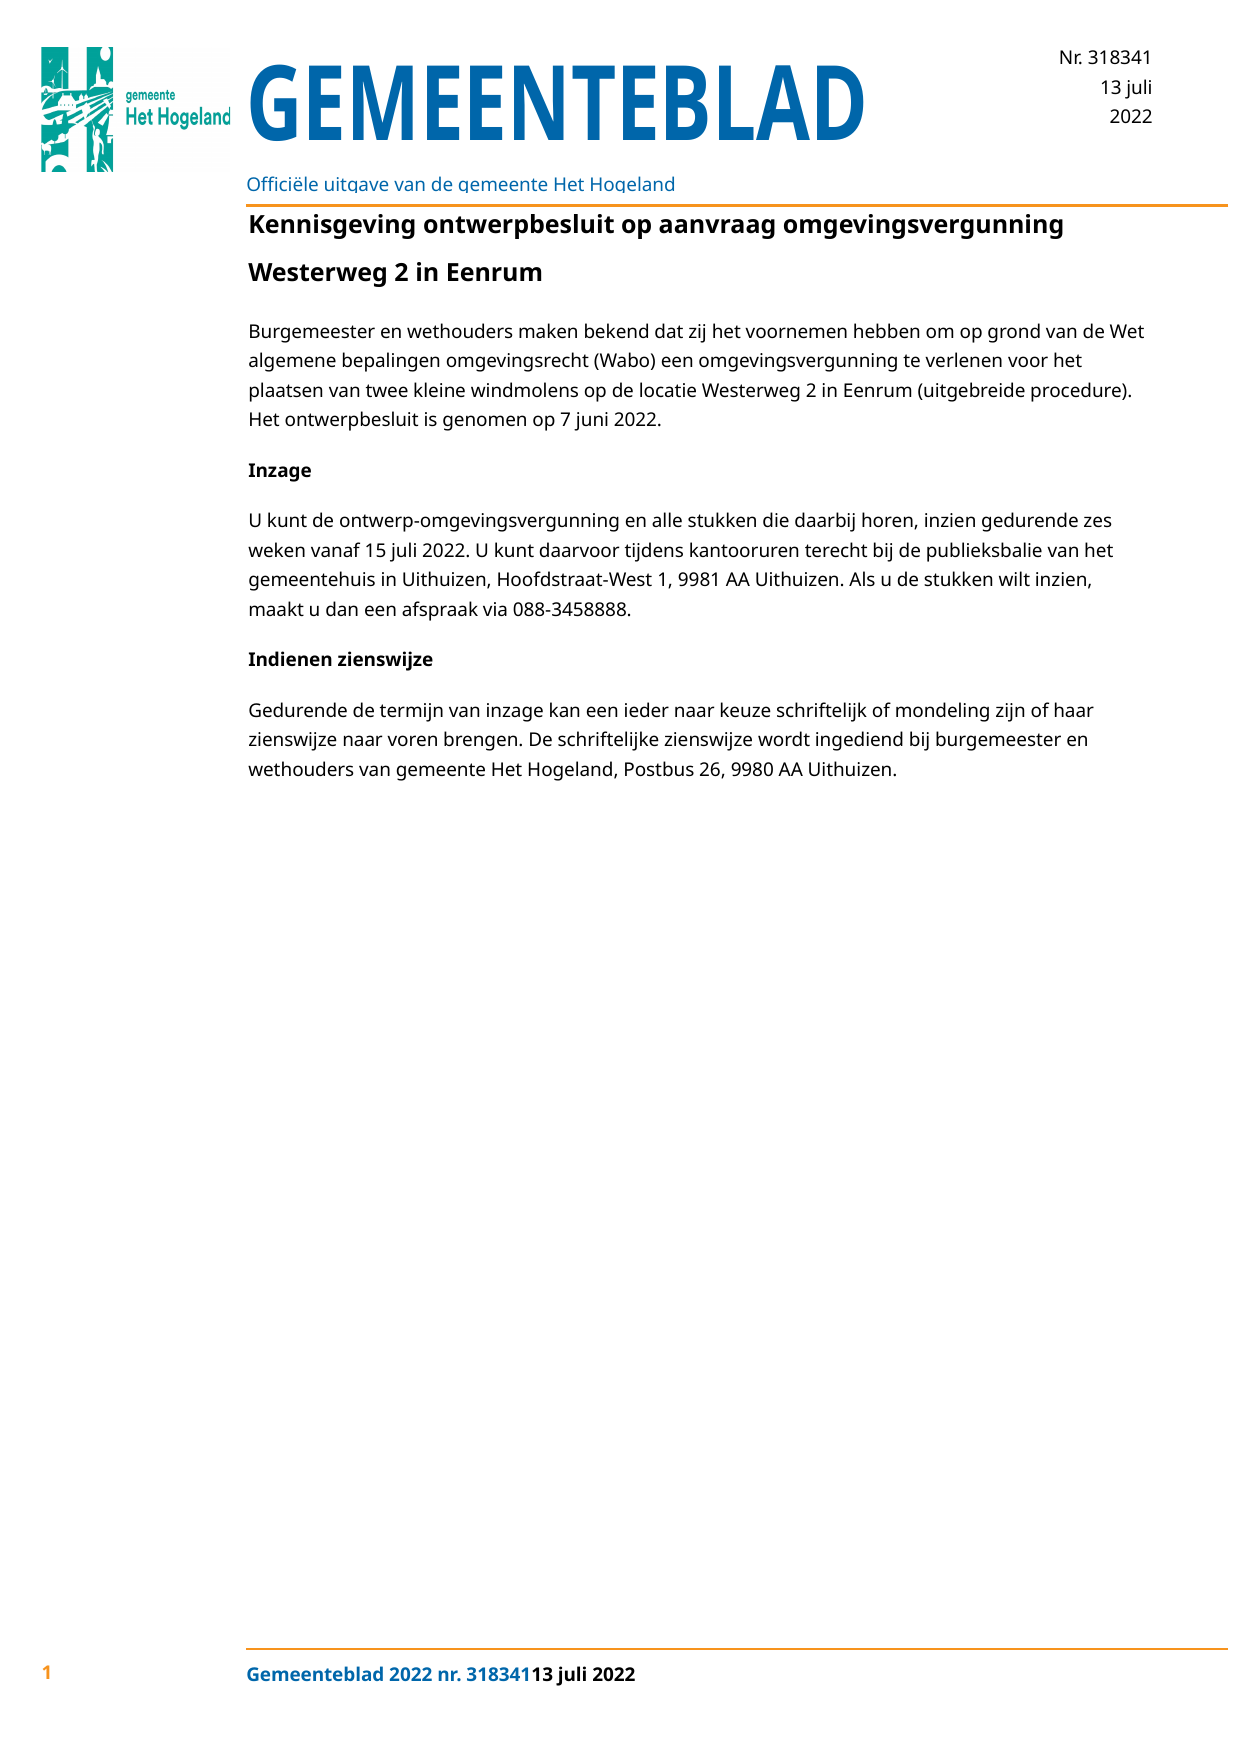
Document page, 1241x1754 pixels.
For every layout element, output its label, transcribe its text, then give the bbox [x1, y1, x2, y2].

text Gedurende de termijn van inzage kan een ieder naar keuze schriftelijk of mondeling zijn of haar zienswijze naar voren brengen. De schriftelijke zienswijze wordt ingediend bij burgemeester en wethouders van gemeente Het Hogeland, Postbus 26, 9980 AA Uithuizen. [248, 697, 1152, 782]
text Indienen zienswijze [248, 647, 1152, 672]
text Inzage [248, 457, 1152, 483]
text Burgemeester en wethouders maken bekend dat zij het voornemen hebben om op grond van de Wet algemene bepalingen omgevingsrecht (Wabo) een omgevingsvergunning te verlenen voor het plaatsen van twee kleine windmolens op de locatie Westerweg 2 in Eenrum (uitgebreide procedure). Het ontwerpbesluit is genomen op 7 juni 2022. [248, 318, 1152, 432]
text U kunt de ontwerp-omgevingsvergunning en alle stukken die daarbij horen, inzien gedurende zes weken vanaf 15 juli 2022. U kunt daarvoor tijdens kantooruren terecht bij de publieksbalie van het gemeentehuis in Uithuizen, Hoofdstraat-West 1, 9981 AA Uithuizen. Als u de stukken wilt inzien, maakt u dan een afspraak via 088-3458888. [248, 507, 1152, 622]
picture [41, 47, 231, 172]
text Kennisgeving ontwerpbesluit op aanvraag omgevingsvergunning Westerweg 2 in Eenrum [248, 207, 1152, 288]
